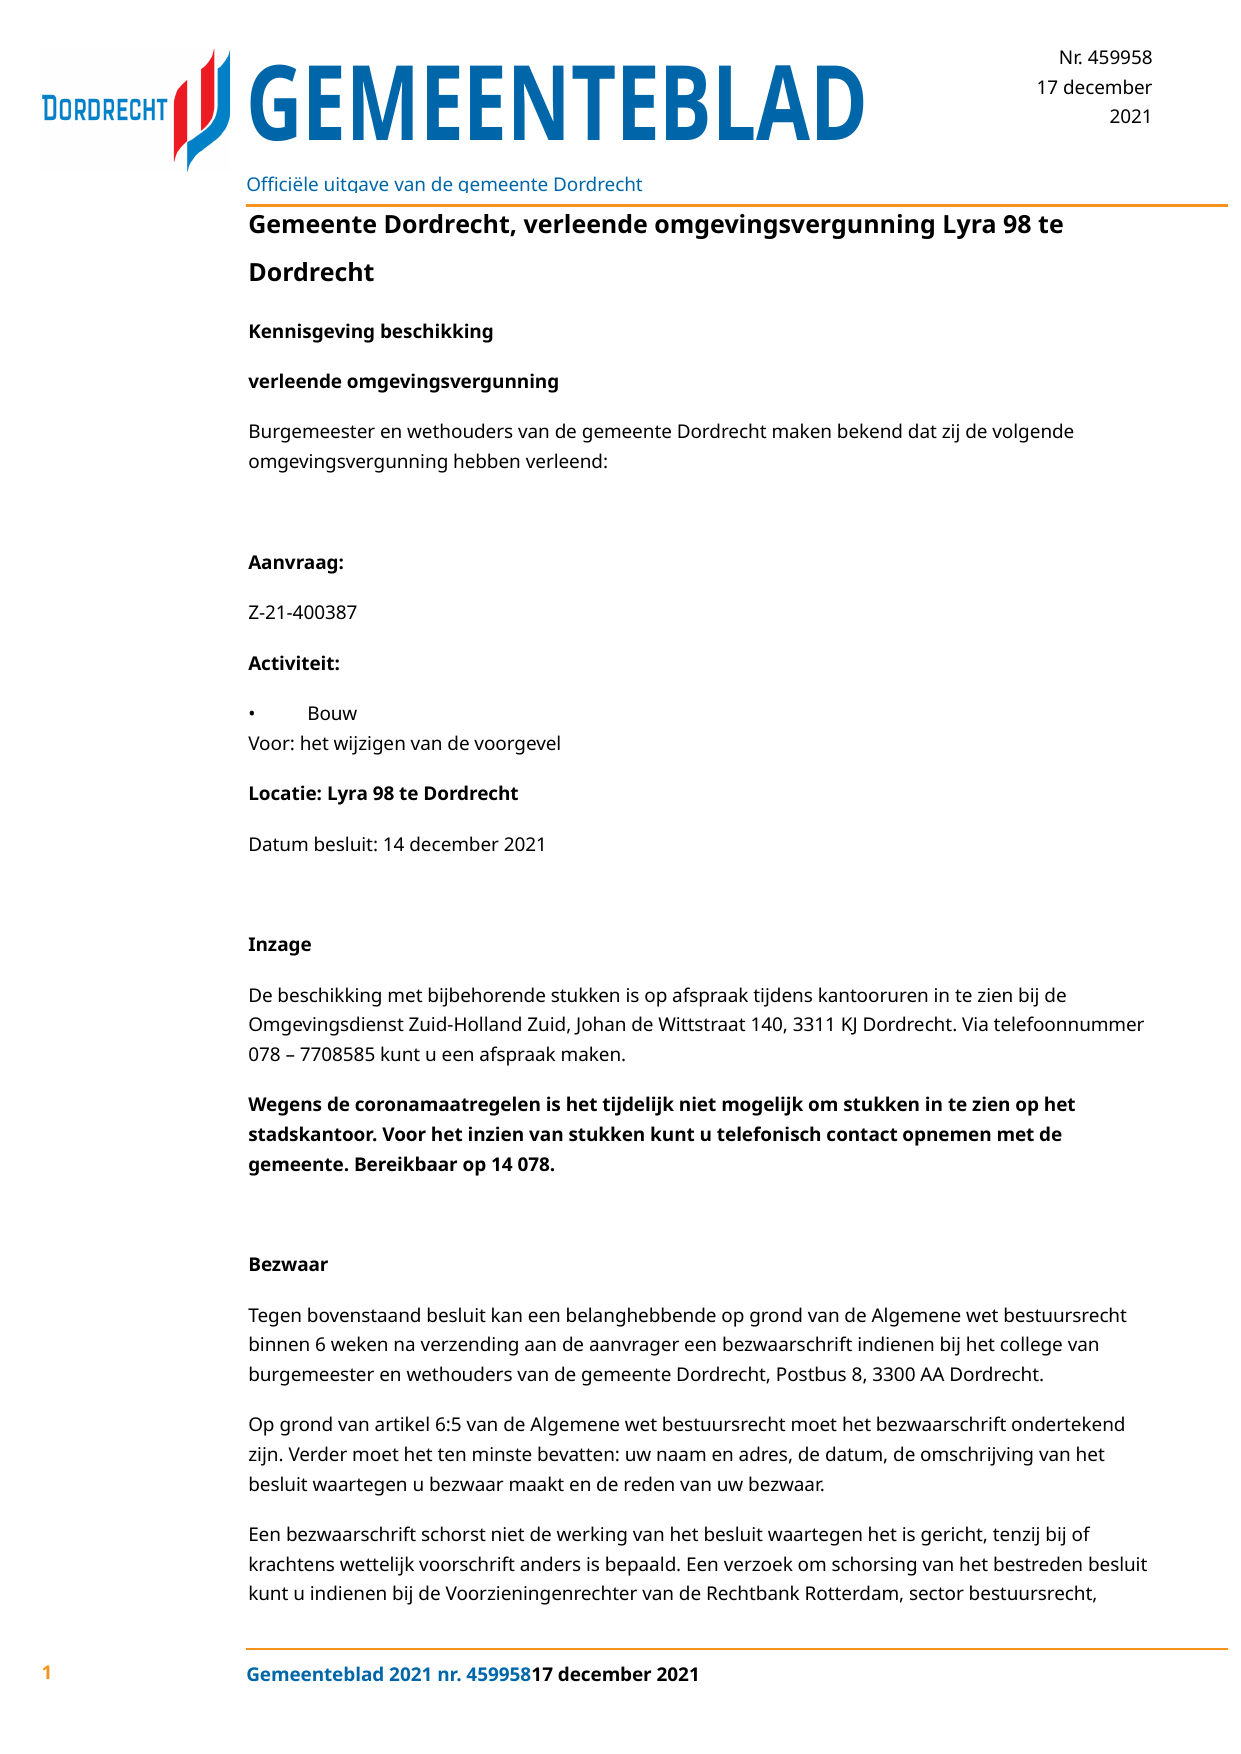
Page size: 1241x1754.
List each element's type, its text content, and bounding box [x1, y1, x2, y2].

text verleende omgevingsvergunning [248, 368, 1152, 394]
text Locatie: Lyra 98 te Dordrecht [248, 780, 1152, 806]
picture [41, 47, 231, 172]
text Bezwaar [248, 1252, 1152, 1277]
text De beschikking met bijbehorende stukken is op afspraak tijdens kantooruren in te zien bij de Omgevingsdienst Zuid-Holland Zuid, Johan de Wittstraat 140, 3311 KJ Dordrecht. Via telefoonnummer 078 – 7708585 kunt u een afspraak maken. [248, 982, 1152, 1067]
text Voor: het wijzigen van de voorgevel [248, 730, 1152, 756]
text Een bezwaarschrift schorst niet de werking van het besluit waartegen het is gericht, tenzij bij of krachtens wettelijk voorschrift anders is bepaald. Een verzoek om schorsing van het bestreden besluit kunt u indienen bij de Voorzieningenrechter van de Rechtbank Rotterdam, sector bestuursrecht, [248, 1521, 1152, 1606]
text Z-21-400387 [248, 599, 1152, 625]
text Gemeente Dordrecht, verleende omgevingsvergunning Lyra 98 te Dordrecht [248, 207, 1152, 288]
text Op grond van artikel 6:5 van de Algemene wet bestuursrecht moet het bezwaarschrift ondertekend zijn. Verder moet het ten minste bevatten: uw naam en adres, de datum, de omschrijving van het besluit waartegen u bezwaar maakt en de reden van uw bezwaar. [248, 1412, 1152, 1497]
list Bouw [248, 700, 1152, 726]
text Wegens de coronamaatregelen is het tijdelijk niet mogelijk om stukken in te zien op het stadskantoor. Voor het inzien van stukken kunt u telefonisch contact opnemen met de gemeente. Bereikbaar op 14 078. [248, 1092, 1152, 1177]
text Tegen bovenstaand besluit kan een belanghebbende op grond van de Algemene wet bestuursrecht binnen 6 weken na verzending aan de aanvrager een bezwaarschrift indienen bij het college van burgemeester en wethouders van de gemeente Dordrecht, Postbus 8, 3300 AA Dordrecht. [248, 1302, 1152, 1387]
text Datum besluit: 14 december 2021 [248, 831, 1152, 857]
text Activiteit: [248, 650, 1152, 676]
text Kennisgeving beschikking [248, 318, 1152, 344]
text Burgemeester en wethouders van de gemeente Dordrecht maken bekend dat zij de volgende omgevingsvergunning hebben verleend: [248, 419, 1152, 474]
text Inzage [248, 932, 1152, 957]
text Aanvraag: [248, 549, 1152, 575]
